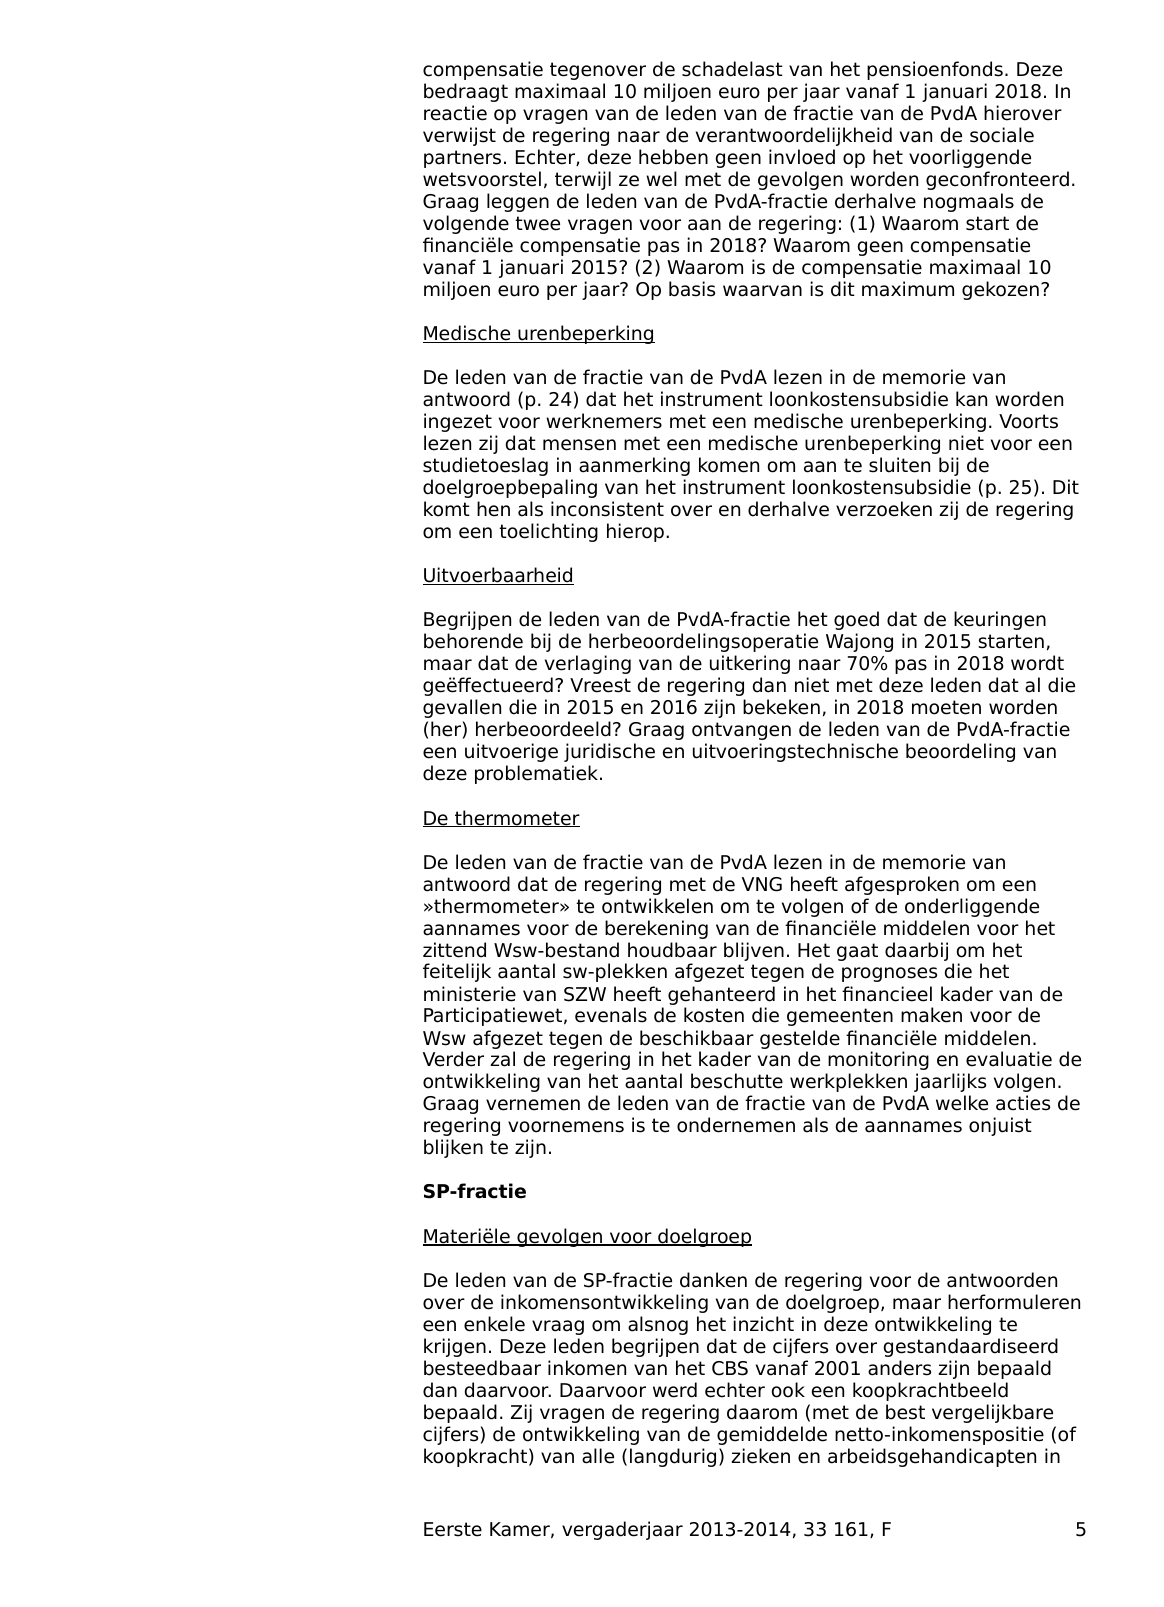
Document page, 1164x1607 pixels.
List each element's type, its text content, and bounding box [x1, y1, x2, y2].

subtitle Materiële gevolgen voor doelgroep [422, 1226, 1087, 1248]
text De leden van de SP-fractie danken de regering voor de antwoorden over de inkomensontwikkeling van de doelgroep, maar herformuleren een enkele vraag om alsnog het inzicht in deze ontwikkeling te krijgen. Deze leden begrijpen dat de cijfers over gestandaardiseerd besteedbaar inkomen van het CBS vanaf 2001 anders zijn bepaald dan daarvoor. Daarvoor werd echter ook een koopkrachtbeeld bepaald. Zij vragen de regering daarom (met de best vergelijkbare cijfers) de ontwikkeling van de gemiddelde netto-inkomenspositie (of koopkracht) van alle (langdurig) zieken en arbeidsgehandicapten in [422, 1270, 1087, 1468]
subtitle Medische urenbeperking [422, 323, 1087, 345]
subtitle Uitvoerbaarheid [422, 565, 1087, 587]
subtitle SP-fractie [422, 1181, 1087, 1203]
text De leden van de fractie van de PvdA lezen in de memorie van antwoord dat de regering met de VNG heeft afgesproken om een »thermometer» te ontwikkelen om te volgen of de onderliggende aannames voor de berekening van de financiële middelen voor het zittend Wsw-bestand houdbaar blijven. Het gaat daarbij om het feitelijk aantal sw-plekken afgezet tegen de prognoses die het ministerie van SZW heeft gehanteerd in het financieel kader van de Participatiewet, evenals de kosten die gemeenten maken voor de Wsw afgezet tegen de beschikbaar gestelde financiële middelen. Verder zal de regering in het kader van de monitoring en evaluatie de ontwikkeling van het aantal beschutte werkplekken jaarlijks volgen. Graag vernemen de leden van de fractie van de PvdA welke acties de regering voornemens is te ondernemen als de aannames onjuist blijken te zijn. [422, 852, 1087, 1159]
text Begrijpen de leden van de PvdA-fractie het goed dat de keuringen behorende bij de herbeoordelingsoperatie Wajong in 2015 starten, maar dat de verlaging van de uitkering naar 70% pas in 2018 wordt geëffectueerd? Vreest de regering dan niet met deze leden dat al die gevallen die in 2015 en 2016 zijn bekeken, in 2018 moeten worden (her) herbeoordeeld? Graag ontvangen de leden van de PvdA-fractie een uitvoerige juridische en uitvoeringstechnische beoordeling van deze problematiek. [422, 609, 1087, 785]
subtitle De thermometer [422, 807, 1087, 829]
text De leden van de fractie van de PvdA lezen in de memorie van antwoord (p. 24) dat het instrument loonkostensubsidie kan worden ingezet voor werknemers met een medische urenbeperking. Voorts lezen zij dat mensen met een medische urenbeperking niet voor een studietoeslag in aanmerking komen om aan te sluiten bij de doelgroepbepaling van het instrument loonkostensubsidie (p. 25). Dit komt hen als inconsistent over en derhalve verzoeken zij de regering om een toelichting hierop. [422, 367, 1087, 543]
text compensatie tegenover de schadelast van het pensioenfonds. Deze bedraagt maximaal 10 miljoen euro per jaar vanaf 1 januari 2018. In reactie op vragen van de leden van de fractie van de PvdA hierover verwijst de regering naar de verantwoordelijkheid van de sociale partners. Echter, deze hebben geen invloed op het voorliggende wetsvoorstel, terwijl ze wel met de gevolgen worden geconfronteerd. Graag leggen de leden van de PvdA-fractie derhalve nogmaals de volgende twee vragen voor aan de regering: (1) Waarom start de financiële compensatie pas in 2018? Waarom geen compensatie vanaf 1 januari 2015? (2) Waarom is de compensatie maximaal 10 miljoen euro per jaar? Op basis waarvan is dit maximum gekozen? [422, 59, 1087, 301]
